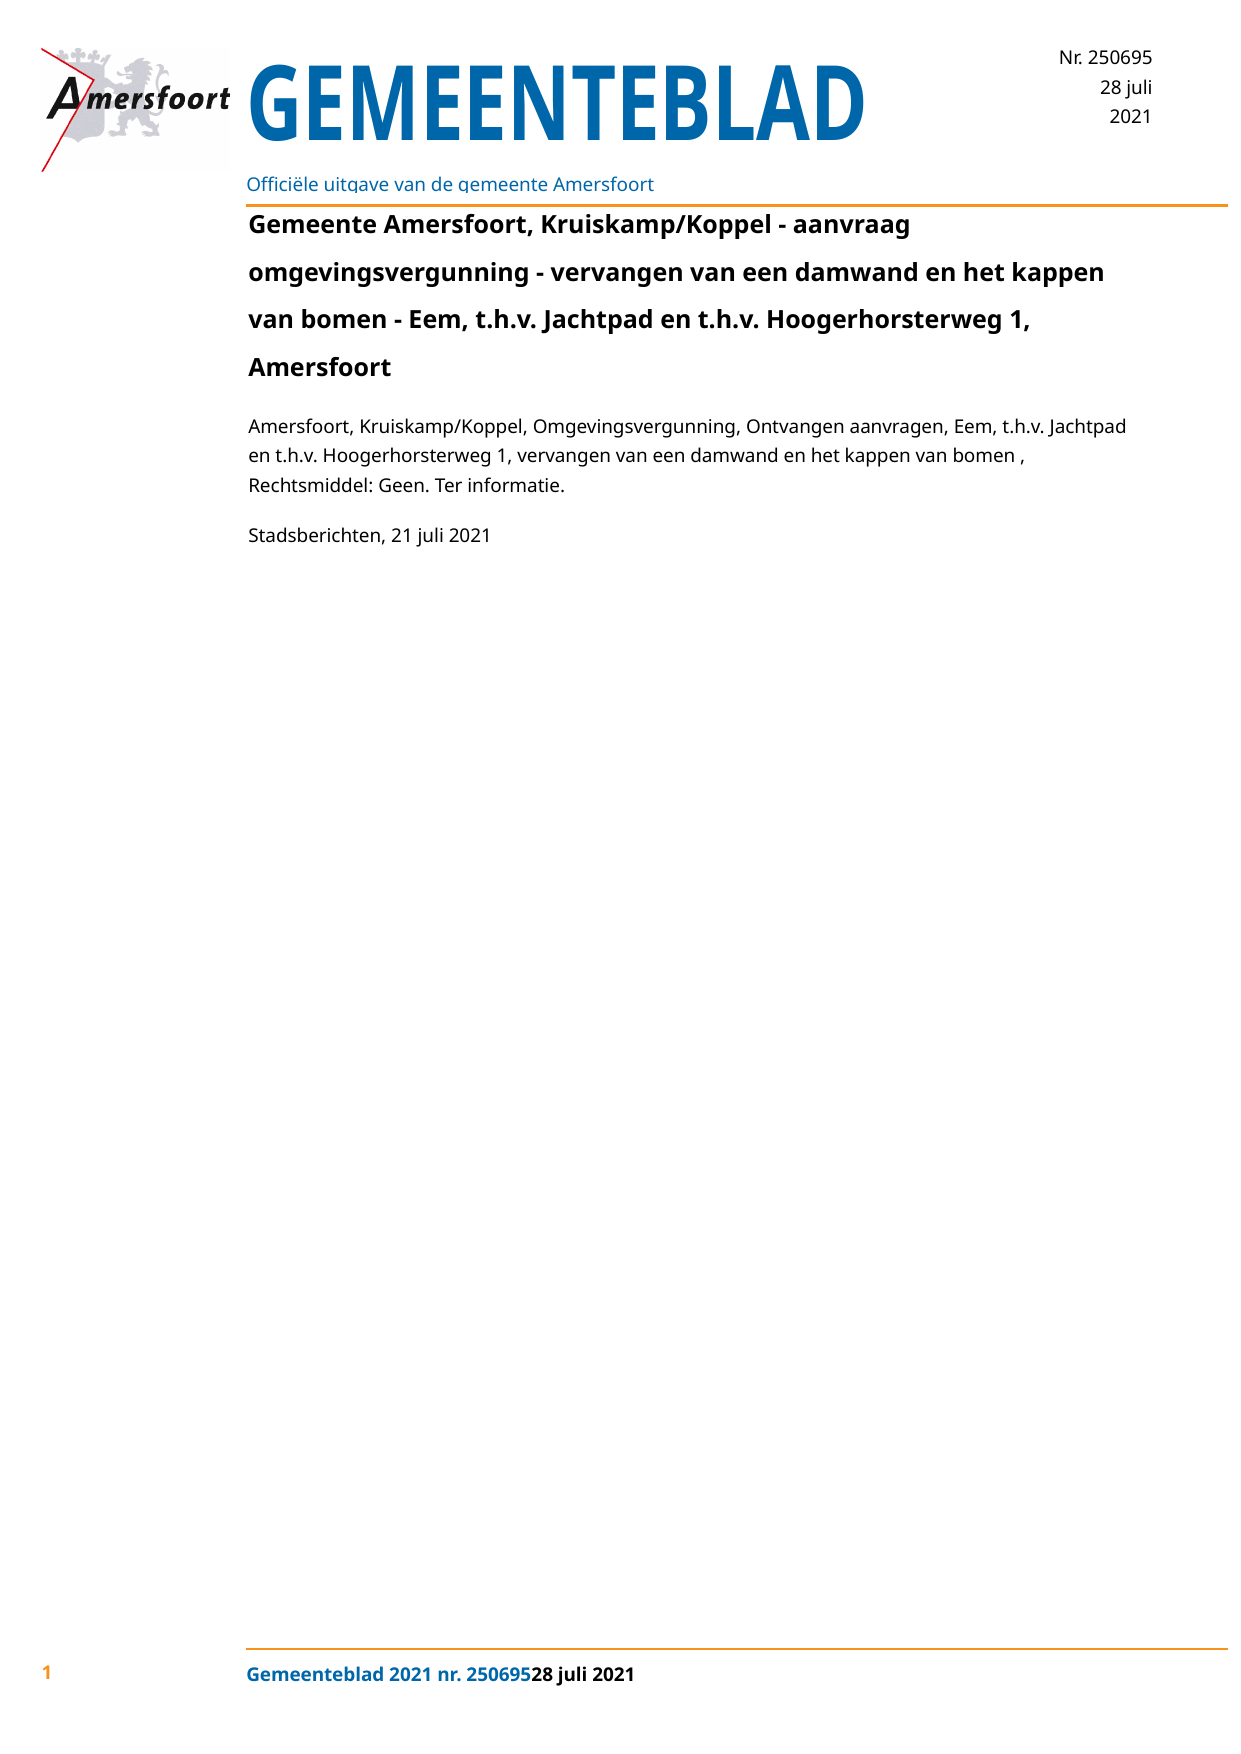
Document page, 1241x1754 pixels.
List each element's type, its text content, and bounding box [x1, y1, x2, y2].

text Gemeente Amersfoort, Kruiskamp/Koppel - aanvraag omgevingsvergunning - vervangen van een damwand en het kappen van bomen - Eem, t.h.v. Jachtpad en t.h.v. Hoogerhorsterweg 1, Amersfoort [248, 207, 1152, 384]
picture [41, 47, 231, 172]
text Amersfoort, Kruiskamp/Koppel, Omgevingsvergunning, Ontvangen aanvragen, Eem, t.h.v. Jachtpad en t.h.v. Hoogerhorsterweg 1, vervangen van een damwand en het kappen van bomen , Rechtsmiddel: Geen. Ter informatie. [248, 413, 1152, 498]
text Stadsberichten, 21 juli 2021 [248, 523, 1152, 548]
